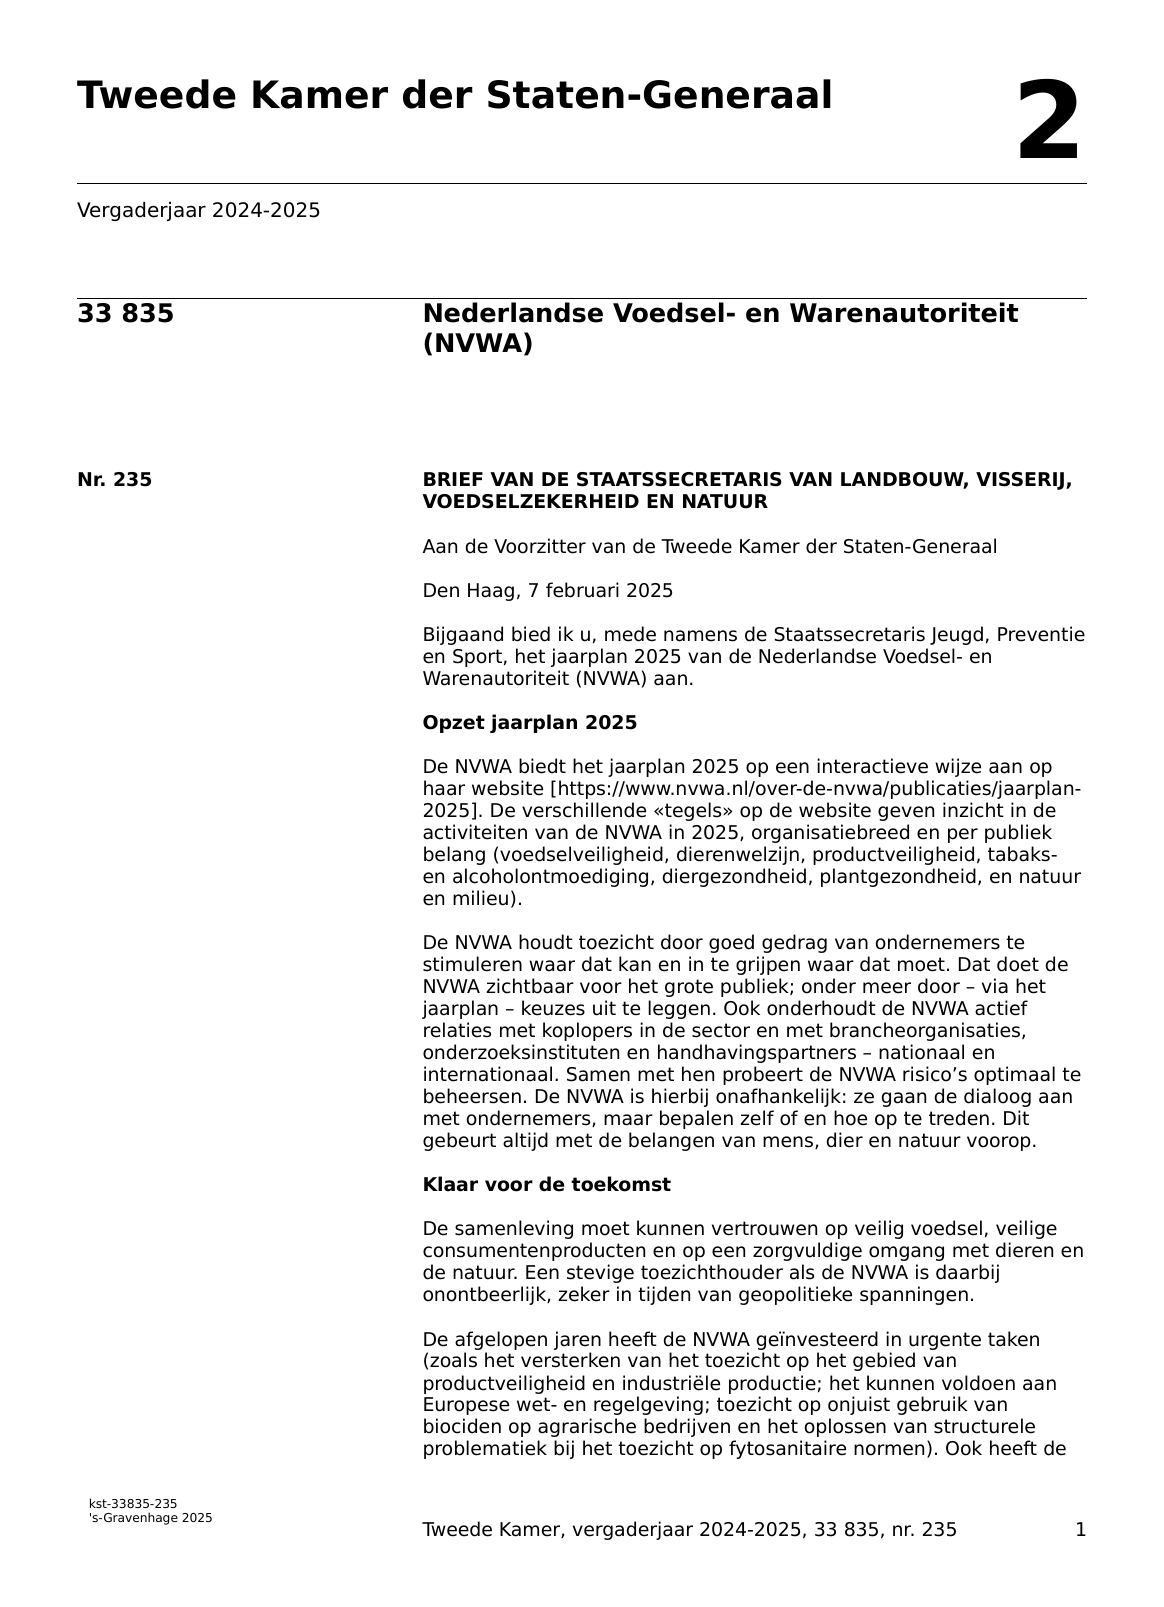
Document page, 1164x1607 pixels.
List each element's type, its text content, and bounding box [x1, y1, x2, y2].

table_header Tweede Kamer der Staten-Generaal [77, 59, 886, 183]
text kst-33835-235 [88, 1497, 323, 1511]
text De NVWA houdt toezicht door goed gedrag van ondernemers te stimuleren waar dat kan en in te grijpen waar dat moet. Dat doet de NVWA zichtbaar voor het grote publiek; onder meer door – via het jaarplan – keuzes uit te leggen. Ook onderhoudt de NVWA actief relaties met koplopers in de sector en met brancheorganisaties, onderzoeksinstituten en handhavingspartners – nationaal en internationaal. Samen met hen probeert de NVWA risico’s optimaal te beheersen. De NVWA is hierbij onafhankelijk: ze gaan de dialoog aan met ondernemers, maar bepalen zelf of en hoe op te treden. Dit gebeurt altijd met de belangen van mens, dier en natuur voorop. [422, 932, 1087, 1152]
subtitle Opzet jaarplan 2025 [422, 712, 1087, 734]
text De NVWA biedt het jaarplan 2025 op een interactieve wijze aan op haar website [https://www.nvwa.nl/over-de-nvwa/publicaties/jaarplan-2025]. De verschillende «tegels» op de website geven inzicht in de activiteiten van de NVWA in 2025, organisatiebreed en per publiek belang (voedselveiligheid, dierenwelzijn, productveiligheid, tabaks- en alcoholontmoediging, diergezondheid, plantgezondheid, en natuur en milieu). [422, 756, 1087, 910]
subtitle Klaar voor de toekomst [422, 1174, 1087, 1196]
text 's-Gravenhage 2025 [88, 1511, 323, 1525]
table_cell Vergaderjaar 2024-2025 [77, 184, 1087, 298]
text De afgelopen jaren heeft de NVWA geïnvesteerd in urgente taken (zoals het versterken van het toezicht op het gebied van productveiligheid en industriële productie; het kunnen voldoen aan Europese wet- en regelgeving; toezicht op onjuist gebruik van biociden op agrarische bedrijven en het oplossen van structurele problematiek bij het toezicht op fytosanitaire normen). Ook heeft de [422, 1328, 1087, 1460]
text Bijgaand bied ik u, mede namens de Staatssecretaris Jeugd, Preventie en Sport, het jaarplan 2025 van de Nederlandse Voedsel- en Warenautoriteit (NVWA) aan. [422, 624, 1087, 690]
text Aan de Voorzitter van de Tweede Kamer der Staten-Generaal [422, 536, 1087, 557]
text Den Haag, 7 februari 2025 [422, 580, 1087, 602]
subtitle 33 835 Nederlandse Voedsel- en Warenautoriteit (NVWA) [77, 299, 1087, 358]
subtitle Nr. 235 BRIEF VAN DE STAATSSECRETARIS VAN LANDBOUW, VISSERIJ, VOEDSELZEKERHEID EN NATUUR [77, 469, 1087, 513]
text De samenleving moet kunnen vertrouwen op veilig voedsel, veilige consumentenproducten en op een zorgvuldige omgang met dieren en de natuur. Een stevige toezichthouder als de NVWA is daarbij onontbeerlijk, zeker in tijden van geopolitieke spanningen. [422, 1218, 1087, 1306]
table_header 2 [886, 59, 1087, 183]
